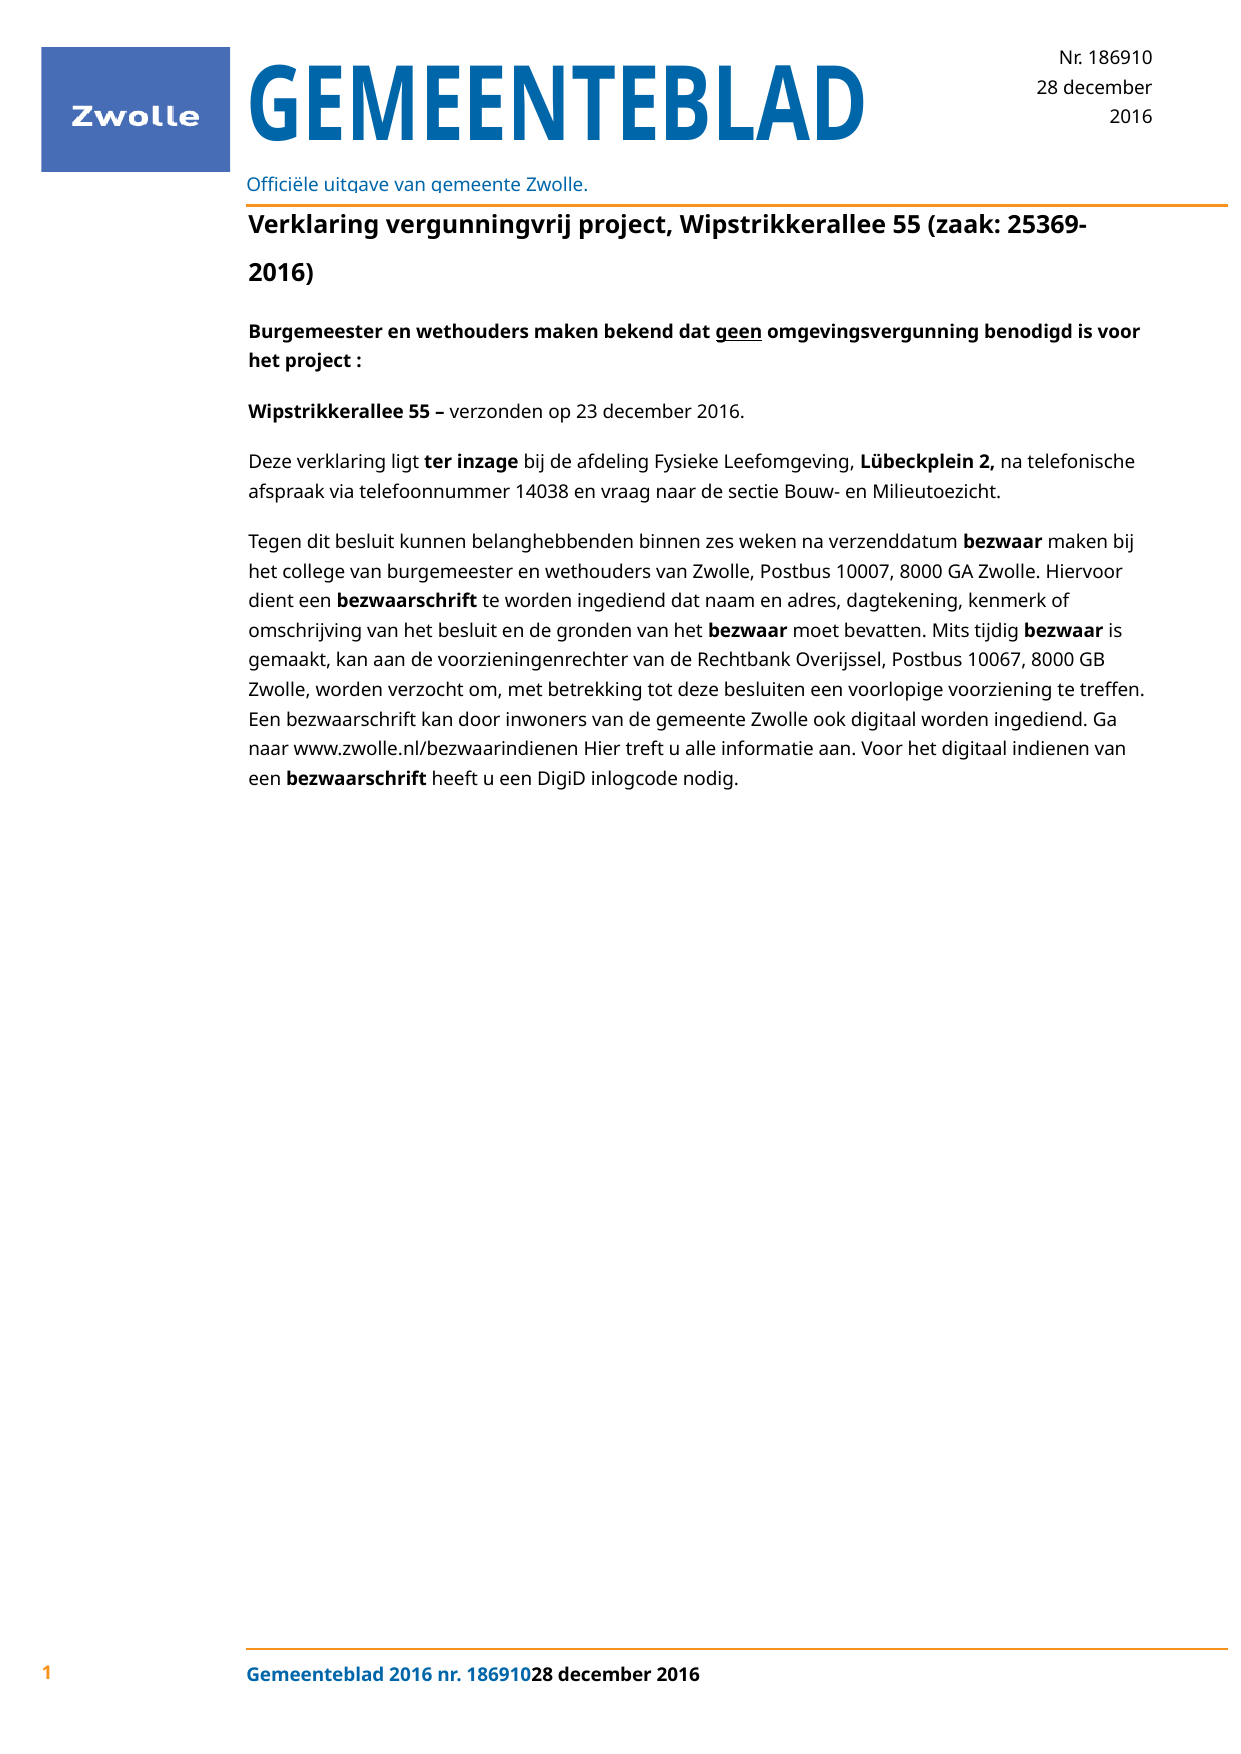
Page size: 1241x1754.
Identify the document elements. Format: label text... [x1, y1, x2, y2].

text Verklaring vergunningvrij project, Wipstrikkerallee 55 (zaak: 25369-2016) [248, 207, 1152, 288]
text Wipstrikkerallee 55 – verzonden op 23 december 2016. [248, 398, 1152, 424]
text Burgemeester en wethouders maken bekend dat geen omgevingsvergunning benodigd is voor het project : [248, 318, 1152, 373]
text Deze verklaring ligt ter inzage bij de afdeling Fysieke Leefomgeving, Lübeckplein 2, na telefonische afspraak via telefoonnummer 14038 en vraag naar de sectie Bouw- en Milieutoezicht. [248, 448, 1152, 504]
text Tegen dit besluit kunnen belanghebbenden binnen zes weken na verzenddatum bezwaar maken bij het college van burgemeester en wethouders van Zwolle, Postbus 10007, 8000 GA Zwolle. Hiervoor dient een bezwaarschrift te worden ingediend dat naam en adres, dagtekening, kenmerk of omschrijving van het besluit en de gronden van het bezwaar moet bevatten. Mits tijdig bezwaar is gemaakt, kan aan de voorzieningenrechter van de Rechtbank Overijssel, Postbus 10067, 8000 GB Zwolle, worden verzocht om, met betrekking tot deze besluiten een voorlopige voorziening te treffen. Een bezwaarschrift kan door inwoners van de gemeente Zwolle ook digitaal worden ingediend. Ga naar www.zwolle.nl/bezwaarindienen Hier treft u alle informatie aan. Voor het digitaal indienen van een bezwaarschrift heeft u een DigiD inlogcode nodig. [248, 528, 1152, 791]
picture [41, 47, 231, 172]
